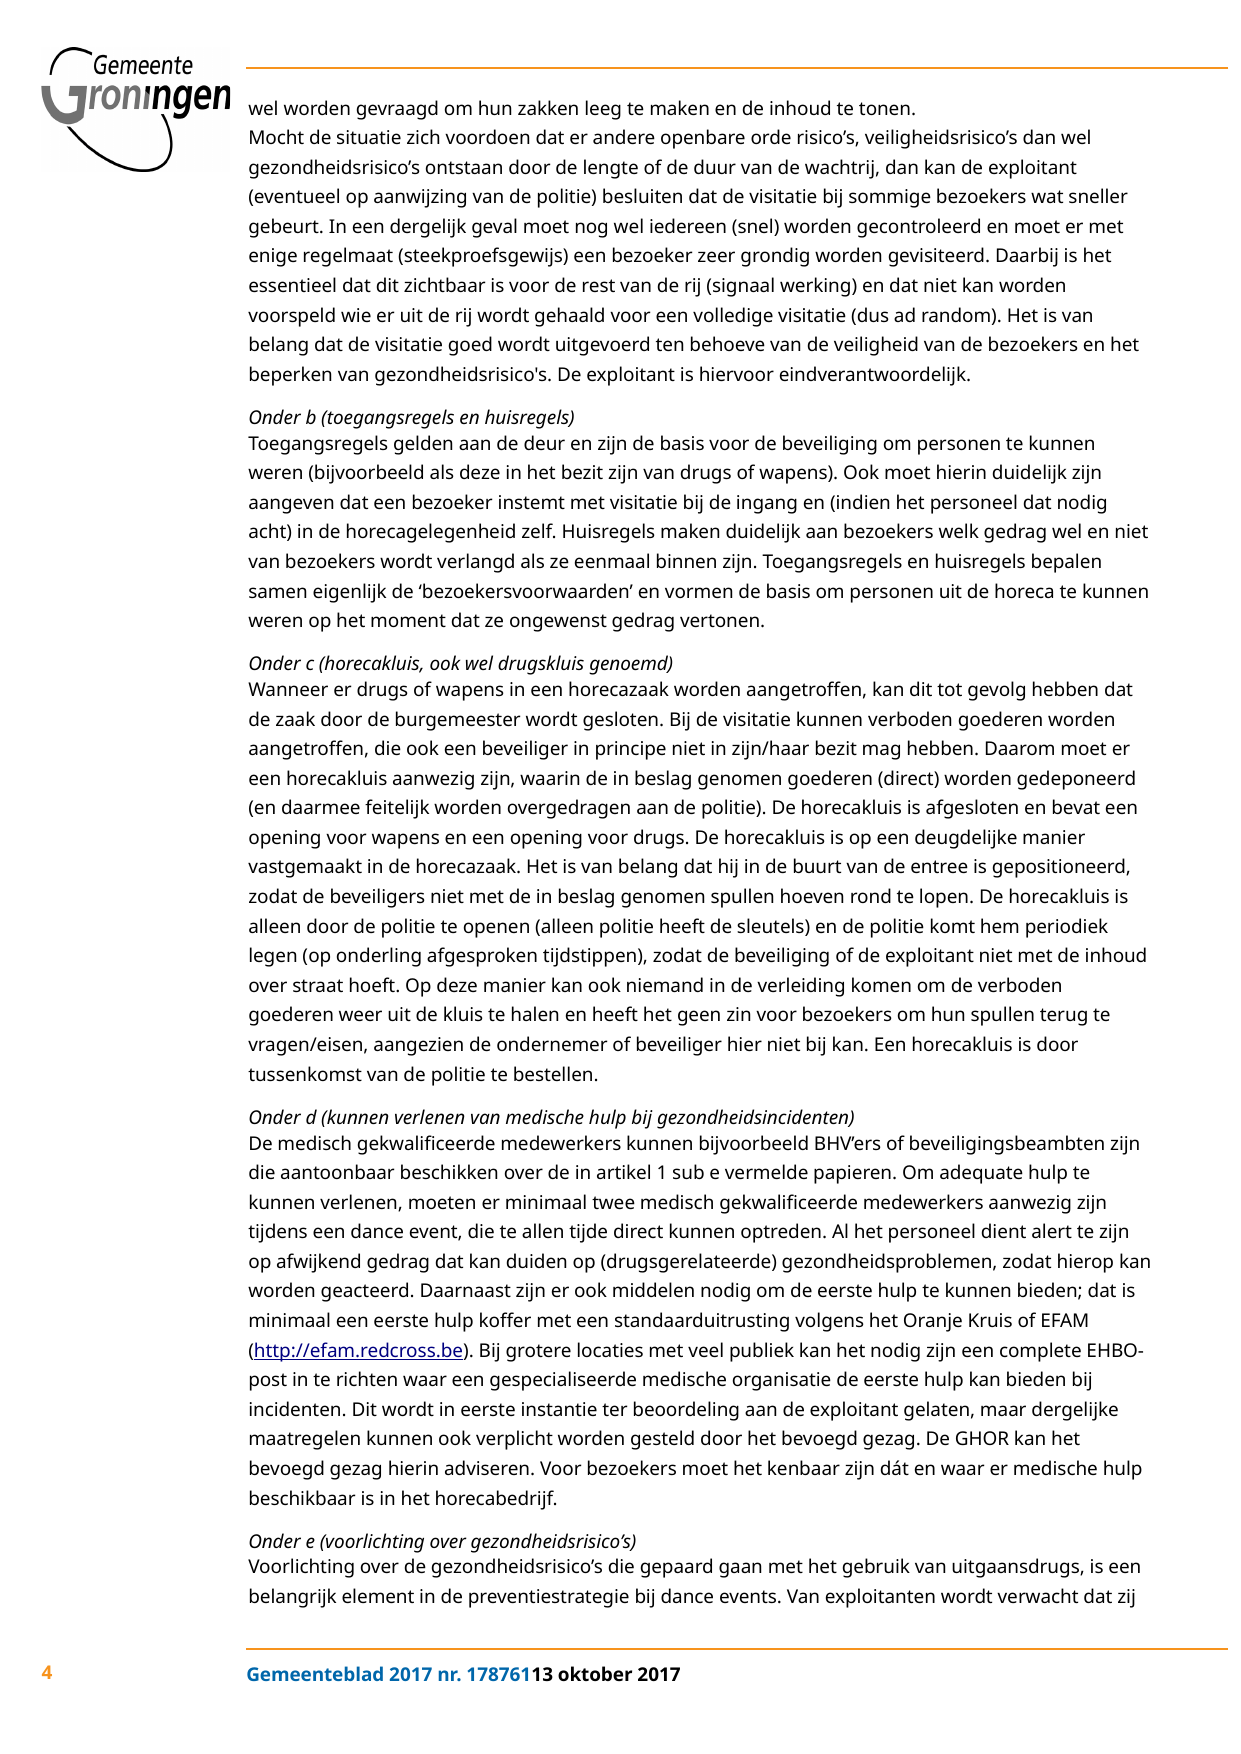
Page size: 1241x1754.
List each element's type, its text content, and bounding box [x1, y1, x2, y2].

text Wanneer er drugs of wapens in een horecazaak worden aangetroffen, kan dit tot gevolg hebben dat de zaak door de burgemeester wordt gesloten. Bij de visitatie kunnen verboden goederen worden aangetroffen, die ook een beveiliger in principe niet in zijn/haar bezit mag hebben. Daarom moet er een horecakluis aanwezig zijn, waarin de in beslag genomen goederen (direct) worden gedeponeerd (en daarmee feitelijk worden overgedragen aan de politie). De horecakluis is afgesloten en bevat een opening voor wapens en een opening voor drugs. De horecakluis is op een deugdelijke manier vastgemaakt in de horecazaak. Het is van belang dat hij in de buurt van de entree is gepositioneerd, zodat de beveiligers niet met de in beslag genomen spullen hoeven rond te lopen. De horecakluis is alleen door de politie te openen (alleen politie heeft de sleutels) en de politie komt hem periodiek legen (op onderling afgesproken tijdstippen), zodat de beveiliging of de exploitant niet met de inhoud over straat hoeft. Op deze manier kan ook niemand in de verleiding komen om de verboden goederen weer uit de kluis te halen en heeft het geen zin voor bezoekers om hun spullen terug te vragen/eisen, aangezien de ondernemer of beveiliger hier niet bij kan. Een horecakluis is door tussenkomst van de politie te bestellen. [248, 676, 1152, 1087]
picture [41, 47, 231, 172]
text De medisch gekwalificeerde medewerkers kunnen bijvoorbeeld BHV’ers of beveiligingsbeambten zijn die aantoonbaar beschikken over de in artikel 1 sub e vermelde papieren. Om adequate hulp te kunnen verlenen, moeten er minimaal twee medisch gekwalificeerde medewerkers aanwezig zijn tijdens een dance event, die te allen tijde direct kunnen optreden. Al het personeel dient alert te zijn op afwijkend gedrag dat kan duiden op (drugsgerelateerde) gezondheidsproblemen, zodat hierop kan worden geacteerd. Daarnaast zijn er ook middelen nodig om de eerste hulp te kunnen bieden; dat is minimaal een eerste hulp koffer met een standaarduitrusting volgens het Oranje Kruis of EFAM (http://efam.redcross.be). Bij grotere locaties met veel publiek kan het nodig zijn een complete EHBO-post in te richten waar een gespecialiseerde medische organisatie de eerste hulp kan bieden bij incidenten. Dit wordt in eerste instantie ter beoordeling aan de exploitant gelaten, maar dergelijke maatregelen kunnen ook verplicht worden gesteld door het bevoegd gezag. De GHOR kan het bevoegd gezag hierin adviseren. Voor bezoekers moet het kenbaar zijn dát en waar er medische hulp beschikbaar is in het horecabedrijf. [248, 1130, 1152, 1510]
text Onder d (kunnen verlenen van medische hulp bij gezondheidsincidenten) [248, 1104, 1152, 1130]
text wel worden gevraagd om hun zakken leeg te maken en de inhoud te tonen. [248, 95, 1152, 121]
text Mocht de situatie zich voordoen dat er andere openbare orde risico’s, veiligheidsrisico’s dan wel gezondheidsrisico’s ontstaan door de lengte of de duur van de wachtrij, dan kan de exploitant (eventueel op aanwijzing van de politie) besluiten dat de visitatie bij sommige bezoekers wat sneller gebeurt. In een dergelijk geval moet nog wel iedereen (snel) worden gecontroleerd en moet er met enige regelmaat (steekproefsgewijs) een bezoeker zeer grondig worden gevisiteerd. Daarbij is het essentieel dat dit zichtbaar is voor de rest van de rij (signaal werking) en dat niet kan worden voorspeld wie er uit de rij wordt gehaald voor een volledige visitatie (dus ad random). Het is van belang dat de visitatie goed wordt uitgevoerd ten behoeve van de veiligheid van de bezoekers en het beperken van gezondheidsrisico's. De exploitant is hiervoor eindverantwoordelijk. [248, 124, 1152, 387]
text Voorlichting over de gezondheidsrisico’s die gepaard gaan met het gebruik van uitgaansdrugs, is een belangrijk element in de preventiestrategie bij dance events. Van exploitanten wordt verwacht dat zij [248, 1553, 1152, 1609]
text Onder e (voorlichting over gezondheidsrisico’s) [248, 1528, 1152, 1553]
text Onder b (toegangsregels en huisregels) [248, 404, 1152, 430]
text Onder c (horecakluis, ook wel drugskluis genoemd) [248, 651, 1152, 676]
text Toegangsregels gelden aan de deur en zijn de basis voor de beveiliging om personen te kunnen weren (bijvoorbeeld als deze in het bezit zijn van drugs of wapens). Ook moet hierin duidelijk zijn aangeven dat een bezoeker instemt met visitatie bij de ingang en (indien het personeel dat nodig acht) in de horecagelegenheid zelf. Huisregels maken duidelijk aan bezoekers welk gedrag wel en niet van bezoekers wordt verlangd als ze eenmaal binnen zijn. Toegangsregels en huisregels bepalen samen eigenlijk de ‘bezoekersvoorwaarden’ en vormen de basis om personen uit de horeca te kunnen weren op het moment dat ze ongewenst gedrag vertonen. [248, 430, 1152, 633]
